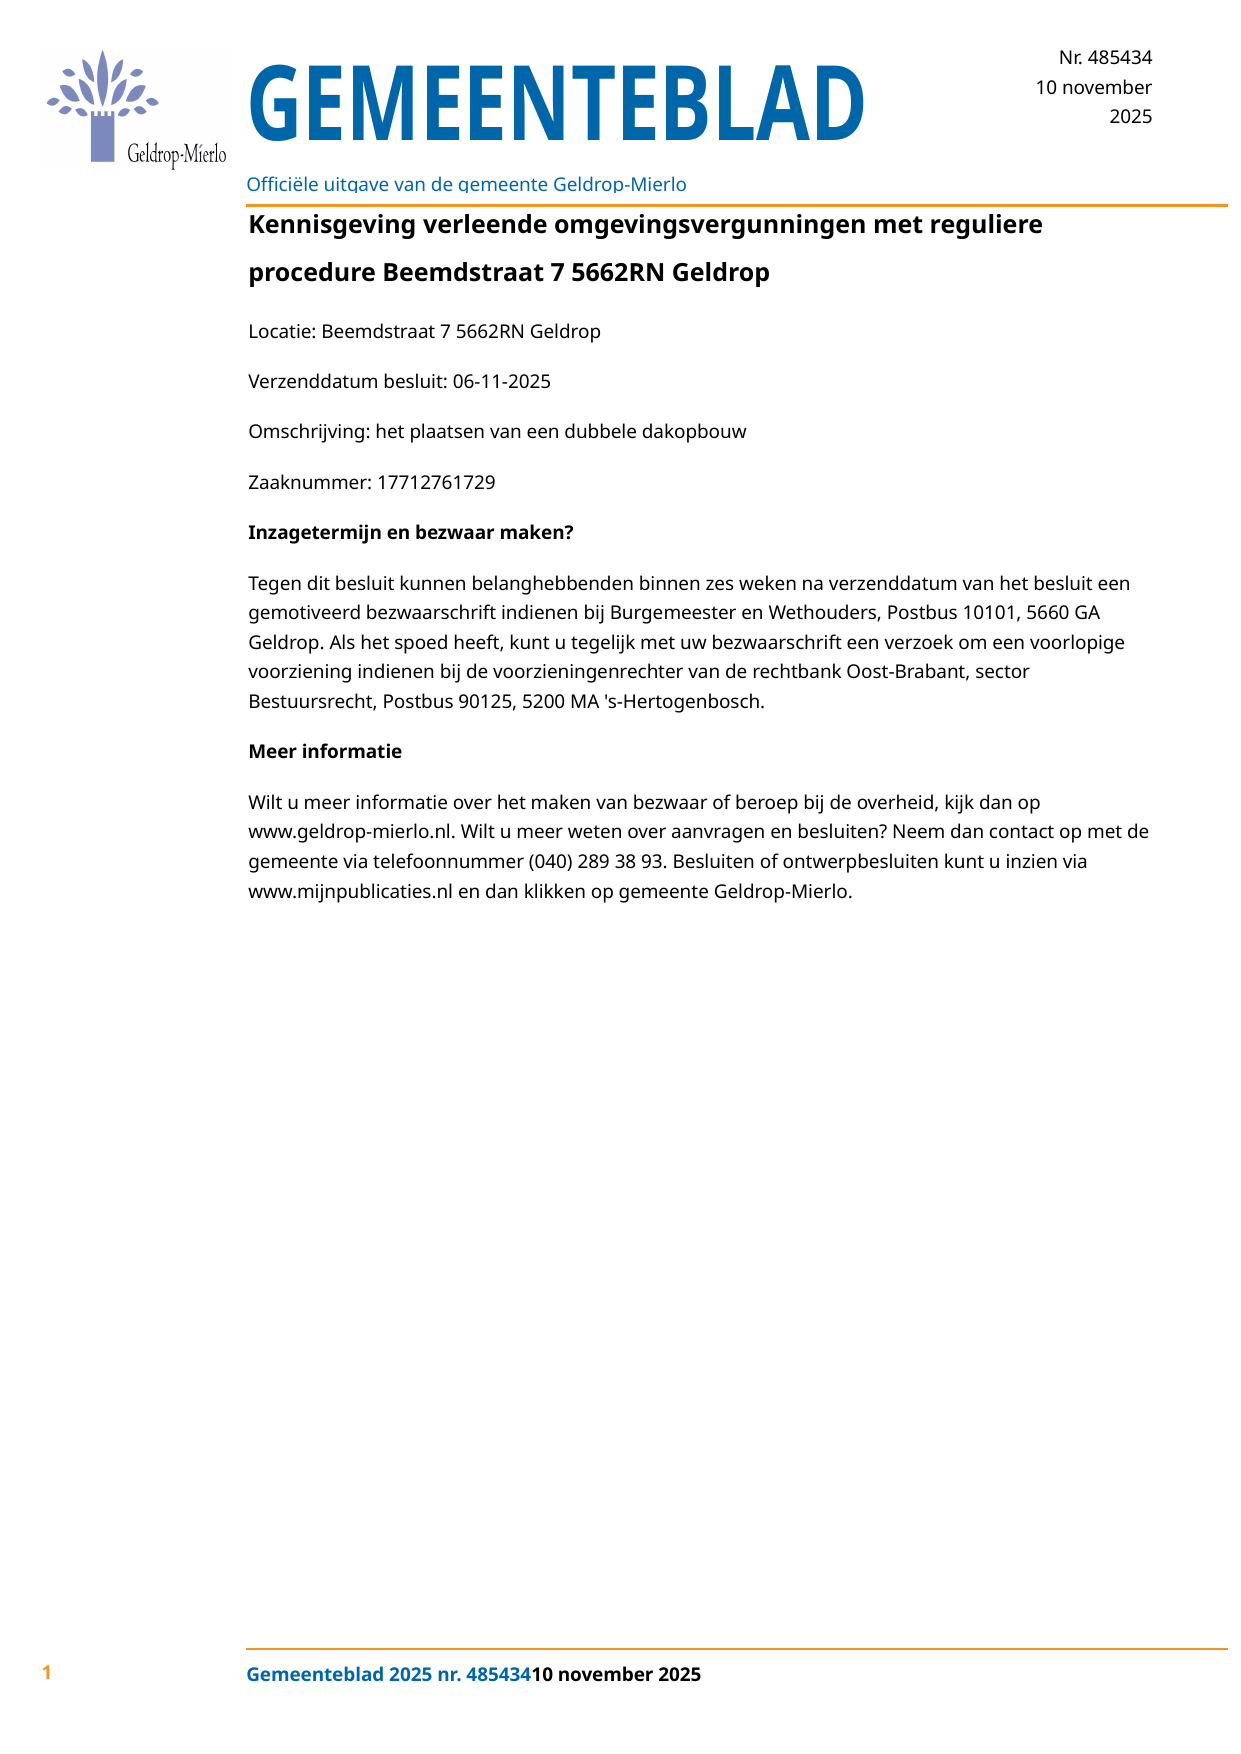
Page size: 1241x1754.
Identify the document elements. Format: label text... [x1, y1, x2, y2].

text Omschrijving: het plaatsen van een dubbele dakopbouw [248, 419, 1152, 444]
text Tegen dit besluit kunnen belanghebbenden binnen zes weken na verzenddatum van het besluit een gemotiveerd bezwaarschrift indienen bij Burgemeester en Wethouders, Postbus 10101, 5660 GA Geldrop. Als het spoed heeft, kunt u tegelijk met uw bezwaarschrift een verzoek om een voorlopige voorziening indienen bij de voorzieningenrechter van de rechtbank Oost-Brabant, sector Bestuursrecht, Postbus 90125, 5200 MA 's-Hertogenbosch. [248, 570, 1152, 714]
text Meer informatie [248, 739, 1152, 764]
text Locatie: Beemdstraat 7 5662RN Geldrop [248, 318, 1152, 344]
text Zaaknummer: 17712761729 [248, 469, 1152, 495]
text Wilt u meer informatie over het maken van bezwaar of beroep bij de overheid, kijk dan op www.geldrop-mierlo.nl. Wilt u meer weten over aanvragen en besluiten? Neem dan contact op met de gemeente via telefoonnummer (040) 289 38 93. Besluiten of ontwerpbesluiten kunt u inzien via www.mijnpublicaties.nl en dan klikken op gemeente Geldrop-Mierlo. [248, 789, 1152, 904]
text Inzagetermijn en bezwaar maken? [248, 519, 1152, 545]
text Kennisgeving verleende omgevingsvergunningen met reguliere procedure Beemdstraat 7 5662RN Geldrop [248, 207, 1152, 288]
picture [41, 47, 231, 172]
text Verzenddatum besluit: 06-11-2025 [248, 368, 1152, 394]
